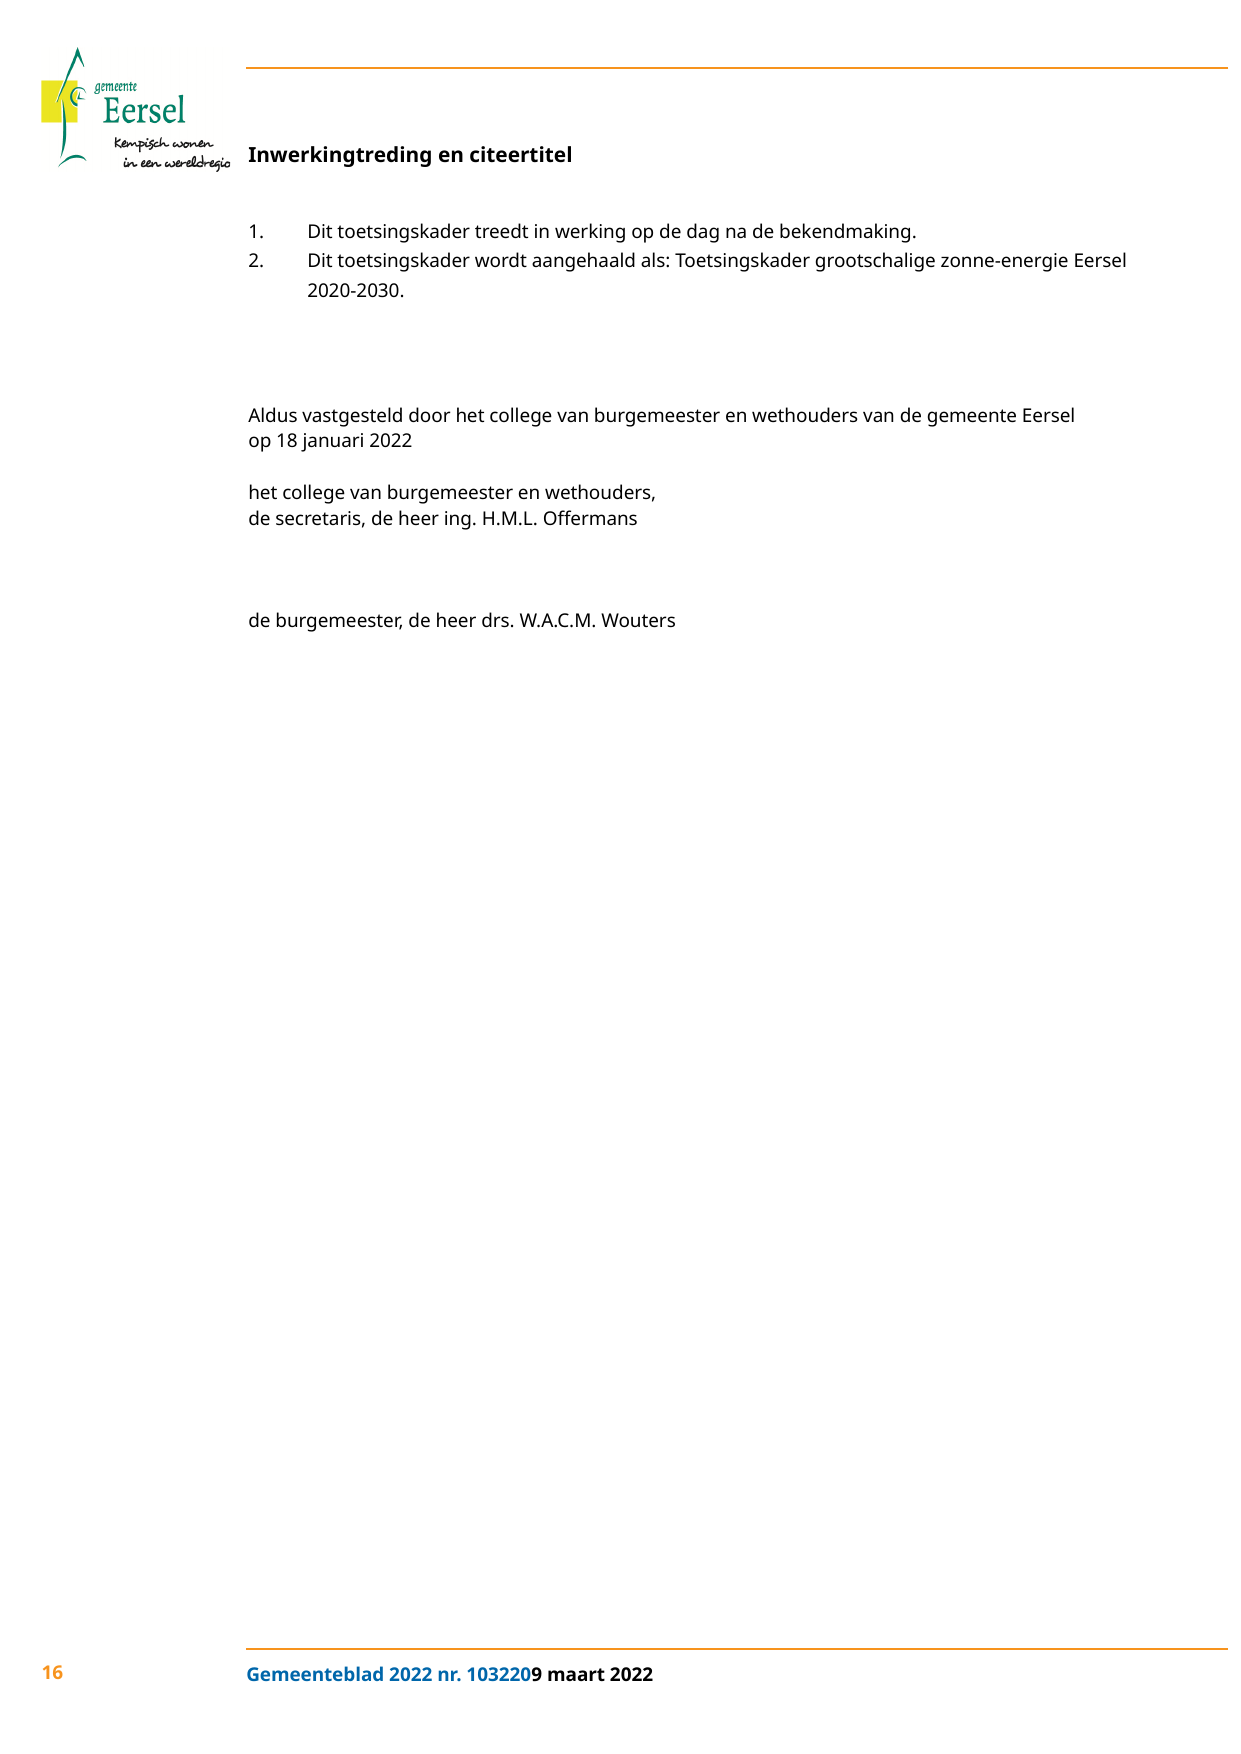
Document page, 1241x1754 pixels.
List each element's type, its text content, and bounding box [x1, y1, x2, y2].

picture [41, 47, 231, 172]
text op 18 januari 2022 [248, 427, 1152, 453]
text de burgemeester, de heer drs. W.A.C.M. Wouters [248, 608, 1152, 633]
text de secretaris, de heer ing. H.M.L. Offermans [248, 505, 1152, 530]
list Dit toetsingskader treedt in werking op de dag na de bekendmaking. [248, 218, 1152, 244]
text Aldus vastgesteld door het college van burgemeester en wethouders van de gemeente Eersel [248, 402, 1152, 427]
text het college van burgemeester en wethouders, [248, 479, 1152, 505]
list Dit toetsingskader wordt aangehaald als: Toetsingskader grootschalige zonne-energie Eersel 2020-2030. [248, 248, 1152, 303]
text Inwerkingtreding en citeertitel [248, 140, 1152, 169]
